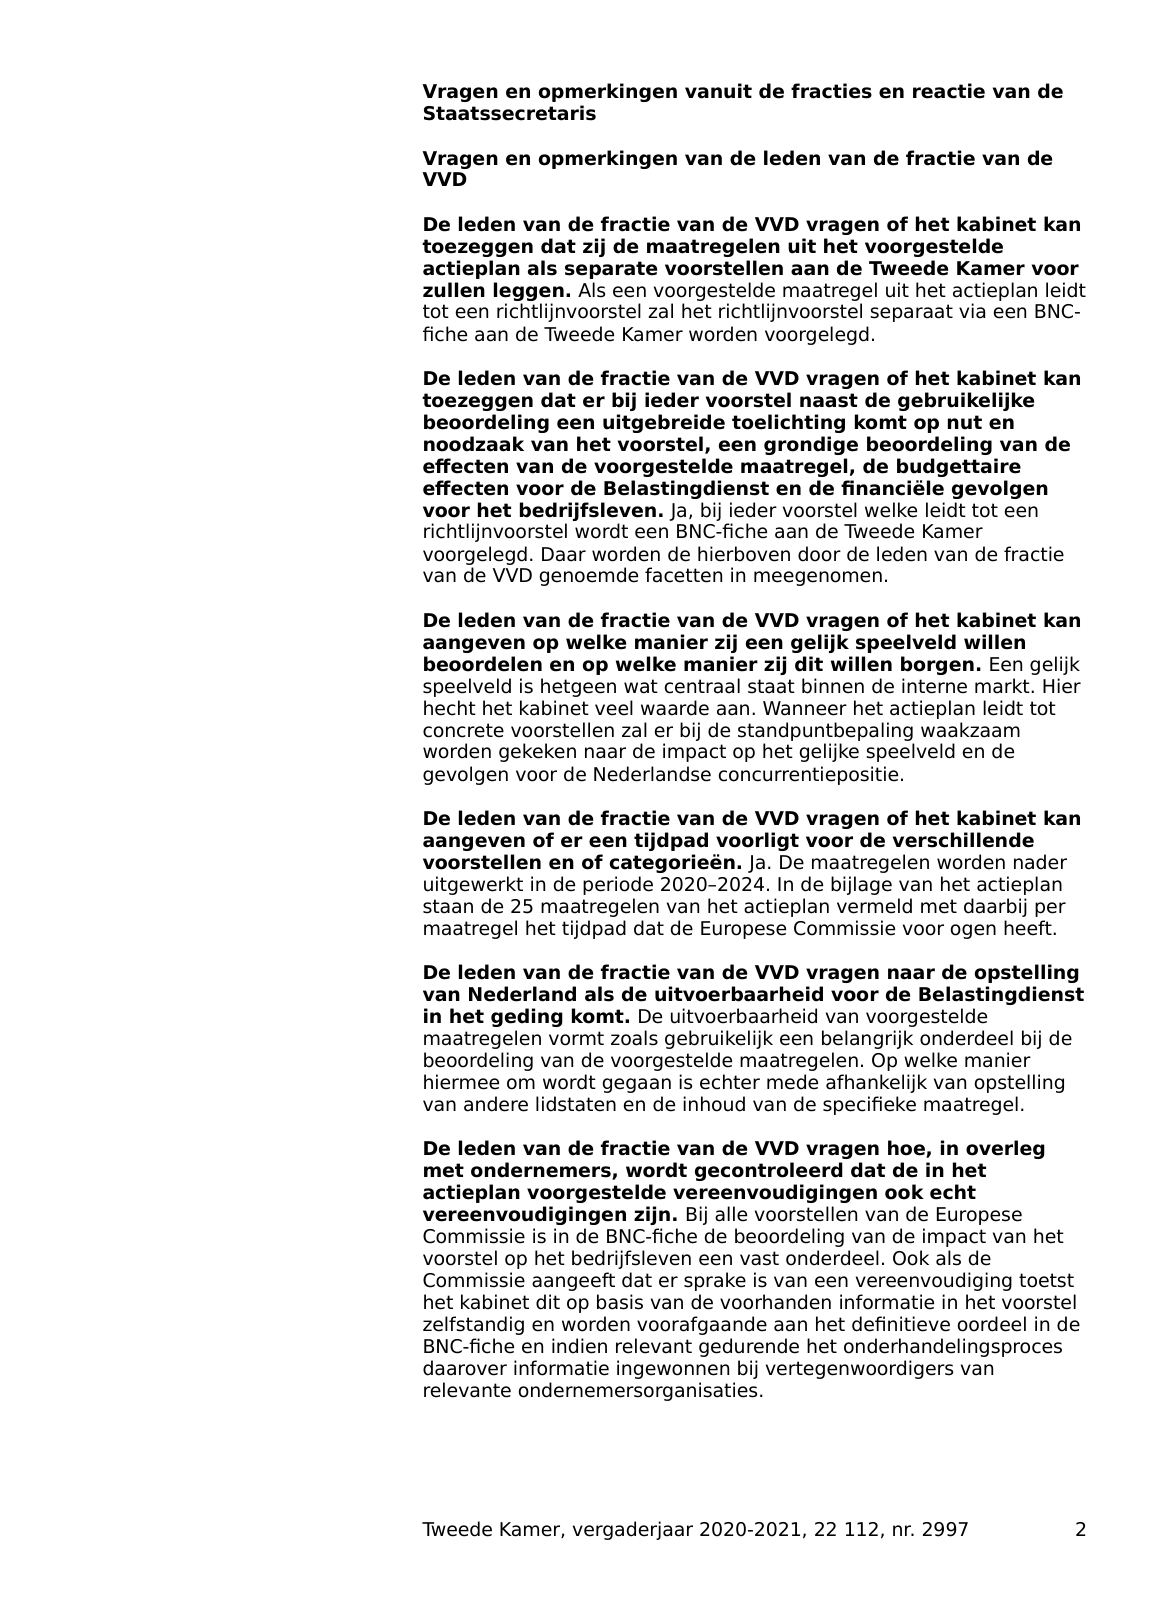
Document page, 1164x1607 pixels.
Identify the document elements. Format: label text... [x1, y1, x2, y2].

text De leden van de fractie van de VVD vragen of het kabinet kan aangeven op welke manier zij een gelijk speelveld willen beoordelen en op welke manier zij dit willen borgen. Een gelijk speelveld is hetgeen wat centraal staat binnen de interne markt. Hier hecht het kabinet veel waarde aan. Wanneer het actieplan leidt tot concrete voorstellen zal er bij de standpuntbepaling waakzaam worden gekeken naar de impact op het gelijke speelveld en de gevolgen voor de Nederlandse concurrentiepositie. [422, 609, 1087, 785]
text De leden van de fractie van de VVD vragen hoe, in overleg met ondernemers, wordt gecontroleerd dat de in het actieplan voorgestelde vereenvoudigingen ook echt vereenvoudigingen zijn. Bij alle voorstellen van de Europese Commissie is in de BNC-fiche de beoordeling van de impact van het voorstel op het bedrijfsleven een vast onderdeel. Ook als de Commissie aangeeft dat er sprake is van een vereenvoudiging toetst het kabinet dit op basis van de voorhanden informatie in het voorstel zelfstandig en worden voorafgaande aan het definitieve oordeel in de BNC-fiche en indien relevant gedurende het onderhandelingsproces daarover informatie ingewonnen bij vertegenwoordigers van relevante ondernemersorganisaties. [422, 1138, 1087, 1401]
text De leden van de fractie van de VVD vragen naar de opstelling van Nederland als de uitvoerbaarheid voor de Belastingdienst in het geding komt. De uitvoerbaarheid van voorgestelde maatregelen vormt zoals gebruikelijk een belangrijk onderdeel bij de beoordeling van de voorgestelde maatregelen. Op welke manier hiermee om wordt gegaan is echter mede afhankelijk van opstelling van andere lidstaten en de inhoud van de specifieke maatregel. [422, 962, 1087, 1116]
text De leden van de fractie van de VVD vragen of het kabinet kan toezeggen dat zij de maatregelen uit het voorgestelde actieplan als separate voorstellen aan de Tweede Kamer voor zullen leggen. Als een voorgestelde maatregel uit het actieplan leidt tot een richtlijnvoorstel zal het richtlijnvoorstel separaat via een BNC-fiche aan de Tweede Kamer worden voorgelegd. [422, 213, 1087, 345]
text De leden van de fractie van de VVD vragen of het kabinet kan aangeven of er een tijdpad voorligt voor de verschillende voorstellen en of categorieën. Ja. De maatregelen worden nader uitgewerkt in de periode 2020–2024. In de bijlage van het actieplan staan de 25 maatregelen van het actieplan vermeld met daarbij per maatregel het tijdpad dat de Europese Commissie voor ogen heeft. [422, 808, 1087, 939]
text De leden van de fractie van de VVD vragen of het kabinet kan toezeggen dat er bij ieder voorstel naast de gebruikelijke beoordeling een uitgebreide toelichting komt op nut en noodzaak van het voorstel, een grondige beoordeling van de effecten van de voorgestelde maatregel, de budgettaire effecten voor de Belastingdienst en de financiële gevolgen voor het bedrijfsleven. Ja, bij ieder voorstel welke leidt tot een richtlijnvoorstel wordt een BNC-fiche aan de Tweede Kamer voorgelegd. Daar worden de hierboven door de leden van de fractie van de VVD genoemde facetten in meegenomen. [422, 368, 1087, 587]
subtitle Vragen en opmerkingen van de leden van de fractie van de VVD [422, 147, 1087, 191]
subtitle Vragen en opmerkingen vanuit de fracties en reactie van de Staatssecretaris [422, 81, 1087, 125]
